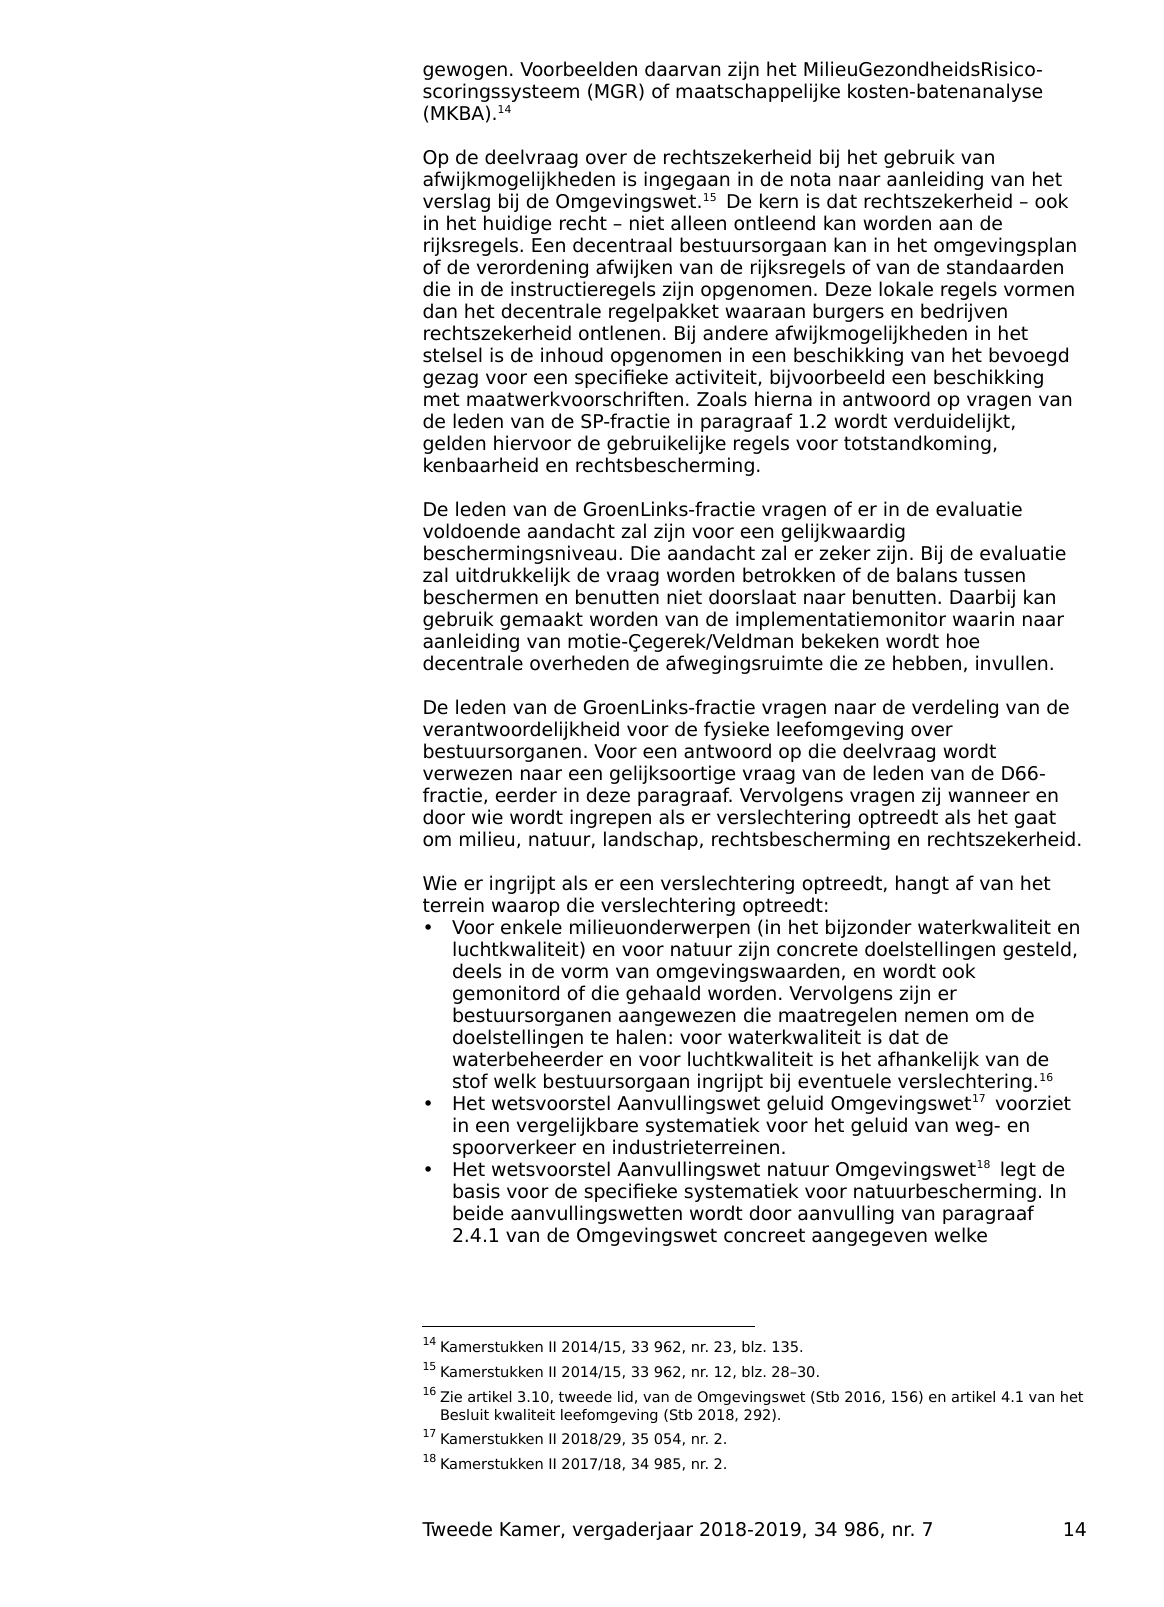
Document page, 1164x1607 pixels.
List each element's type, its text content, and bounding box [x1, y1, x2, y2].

text Kamerstukken II 2014/15, 33 962, nr. 12, blz. 28–30. [422, 1360, 1087, 1382]
text De leden van de GroenLinks-fractie vragen naar de verdeling van de verantwoordelijkheid voor de fysieke leefomgeving over bestuursorganen. Voor een antwoord op die deelvraag wordt verwezen naar een gelijksoortige vraag van de leden van de D66-fractie, eerder in deze paragraaf. Vervolgens vragen zij wanneer en door wie wordt ingrepen als er verslechtering optreedt als het gaat om milieu, natuur, landschap, rechtsbescherming en rechtszekerheid. [422, 697, 1087, 851]
text gewogen. Voorbeelden daarvan zijn het MilieuGezondheidsRisico-scoringssysteem (MGR) of maatschappelijke kosten-batenanalyse (MKBA). [422, 59, 1087, 125]
text • Het wetsvoorstel Aanvullingswet natuur Omgevingswet legt de basis voor de specifieke systematiek voor natuurbescherming. In beide aanvullingswetten wordt door aanvulling van paragraaf 2.4.1 van de Omgevingswet concreet aangegeven welke [422, 1159, 1087, 1247]
text De leden van de GroenLinks-fractie vragen of er in de evaluatie voldoende aandacht zal zijn voor een gelijkwaardig beschermingsniveau. Die aandacht zal er zeker zijn. Bij de evaluatie zal uitdrukkelijk de vraag worden betrokken of de balans tussen beschermen en benutten niet doorslaat naar benutten. Daarbij kan gebruik gemaakt worden van de implementatiemonitor waarin naar aanleiding van motie-Çegerek/Veldman bekeken wordt hoe decentrale overheden de afwegingsruimte die ze hebben, invullen. [422, 499, 1087, 675]
text Wie er ingrijpt als er een verslechtering optreedt, hangt af van het terrein waarop die verslechtering optreedt: [422, 873, 1087, 917]
text Kamerstukken II 2014/15, 33 962, nr. 23, blz. 135. [422, 1335, 1087, 1357]
text Kamerstukken II 2018/29, 35 054, nr. 2. [422, 1427, 1087, 1449]
text Kamerstukken II 2017/18, 34 985, nr. 2. [422, 1452, 1087, 1474]
text Zie artikel 3.10, tweede lid, van de Omgevingswet (Stb 2016, 156) en artikel 4.1 van het Besluit kwaliteit leefomgeving (Stb 2018, 292). [422, 1385, 1087, 1424]
text Op de deelvraag over de rechtszekerheid bij het gebruik van afwijkmogelijkheden is ingegaan in de nota naar aanleiding van het verslag bij de Omgevingswet. De kern is dat rechtszekerheid – ook in het huidige recht – niet alleen ontleend kan worden aan de rijksregels. Een decentraal bestuursorgaan kan in het omgevingsplan of de verordening afwijken van de rijksregels of van de standaarden die in de instructieregels zijn opgenomen. Deze lokale regels vormen dan het decentrale regelpakket waaraan burgers en bedrijven rechtszekerheid ontlenen. Bij andere afwijkmogelijkheden in het stelsel is de inhoud opgenomen in een beschikking van het bevoegd gezag voor een specifieke activiteit, bijvoorbeeld een beschikking met maatwerkvoorschriften. Zoals hierna in antwoord op vragen van de leden van de SP-fractie in paragraaf 1.2 wordt verduidelijkt, gelden hiervoor de gebruikelijke regels voor totstandkoming, kenbaarheid en rechtsbescherming. [422, 147, 1087, 477]
text • Voor enkele milieuonderwerpen (in het bijzonder waterkwaliteit en luchtkwaliteit) en voor natuur zijn concrete doelstellingen gesteld, deels in de vorm van omgevingswaarden, en wordt ook gemonitord of die gehaald worden. Vervolgens zijn er bestuursorganen aangewezen die maatregelen nemen om de doelstellingen te halen: voor waterkwaliteit is dat de waterbeheerder en voor luchtkwaliteit is het afhankelijk van de stof welk bestuursorgaan ingrijpt bij eventuele verslechtering. [422, 917, 1087, 1093]
text • Het wetsvoorstel Aanvullingswet geluid Omgevingswet voorziet in een vergelijkbare systematiek voor het geluid van weg- en spoorverkeer en industrieterreinen. [422, 1093, 1087, 1159]
